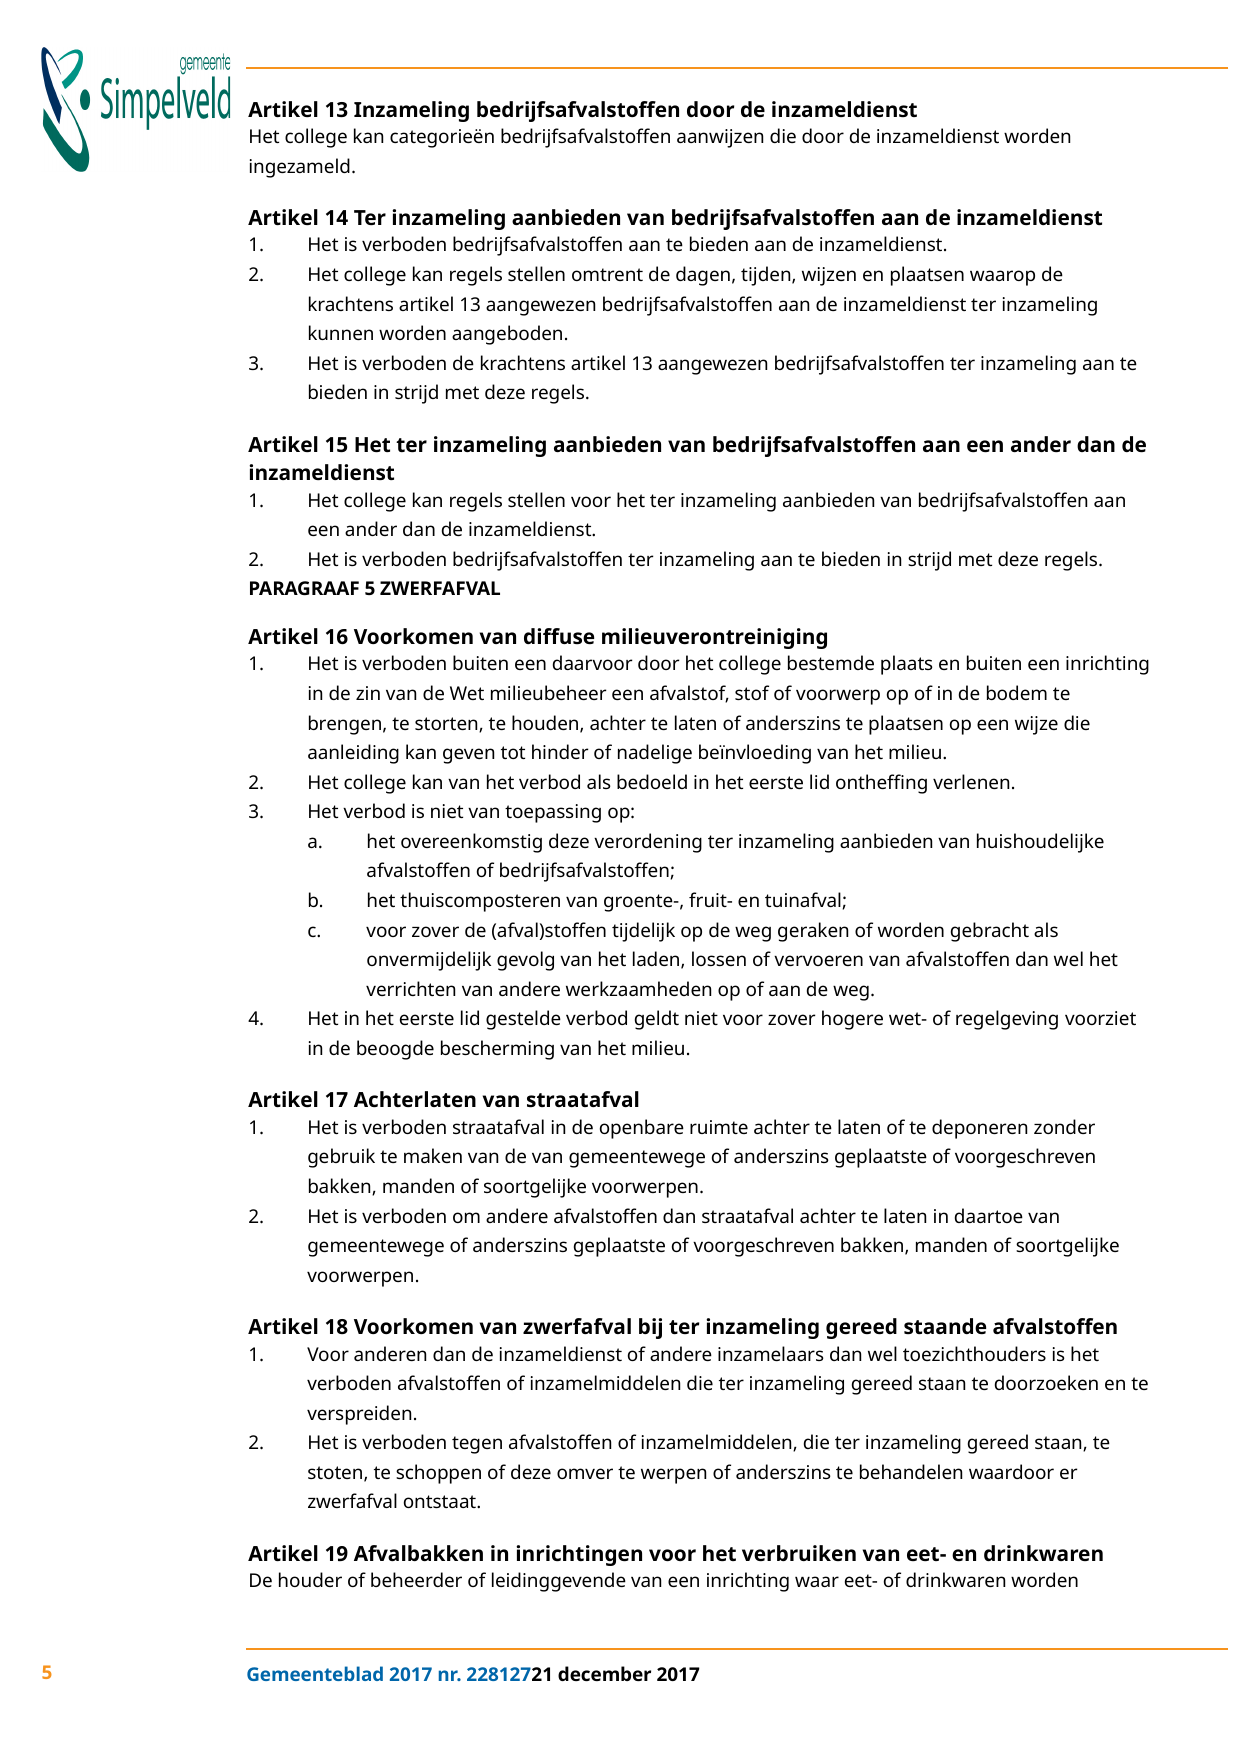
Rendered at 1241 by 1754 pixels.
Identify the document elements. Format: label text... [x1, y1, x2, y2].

text Het college kan categorieën bedrijfsafvalstoffen aanwijzen die door de inzameldienst worden ingezameld. [248, 123, 1152, 178]
list Het college kan regels stellen omtrent de dagen, tijden, wijzen en plaatsen waarop de krachtens artikel 13 aangewezen bedrijfsafvalstoffen aan de inzameldienst ter inzameling kunnen worden aangeboden. [248, 261, 1152, 346]
text Artikel 18 Voorkomen van zwerfafval bij ter inzameling gereed staande afvalstoffen [248, 1312, 1152, 1341]
list voor zover de (afval)stoffen tijdelijk op de weg geraken of worden gebracht als onvermijdelijk gevolg van het laden, lossen of vervoeren van afvalstoffen dan wel het verrichten van andere werkzaamheden op of aan de weg. [307, 917, 1152, 1002]
text Artikel 19 Afvalbakken in inrichtingen voor het verbruiken van eet- en drinkwaren [248, 1539, 1152, 1568]
list het thuiscomposteren van groente-, fruit- en tuinafval; [307, 887, 1152, 913]
list Het college kan regels stellen voor het ter inzameling aanbieden van bedrijfsafvalstoffen aan een ander dan de inzameldienst. [248, 487, 1152, 542]
list Het verbod is niet van toepassing op: [248, 798, 1152, 824]
text De houder of beheerder of leidinggevende van een inrichting waar eet- of drinkwaren worden [248, 1568, 1152, 1593]
text Artikel 14 Ter inzameling aanbieden van bedrijfsafvalstoffen aan de inzameldienst [248, 203, 1152, 232]
list Het is verboden om andere afvalstoffen dan straatafval achter te laten in daartoe van gemeentewege of anderszins geplaatste of voorgeschreven bakken, manden of soortgelijke voorwerpen. [248, 1203, 1152, 1288]
text PARAGRAAF 5 ZWERFAFVAL [248, 576, 1152, 601]
list Het is verboden bedrijfsafvalstoffen aan te bieden aan de inzameldienst. [248, 232, 1152, 257]
list Het is verboden bedrijfsafvalstoffen ter inzameling aan te bieden in strijd met deze regels. [248, 546, 1152, 572]
list Het in het eerste lid gestelde verbod geldt niet voor zover hogere wet- of regelgeving voorziet in de beoogde bescherming van het milieu. [248, 1006, 1152, 1061]
text Artikel 17 Achterlaten van straatafval [248, 1086, 1152, 1114]
text Artikel 13 Inzameling bedrijfsafvalstoffen door de inzameldienst [248, 95, 1152, 123]
list Het is verboden straatafval in de openbare ruimte achter te laten of te deponeren zonder gebruik te maken van de van gemeentewege of anderszins geplaatste of voorgeschreven bakken, manden of soortgelijke voorwerpen. [248, 1114, 1152, 1199]
list Het is verboden de krachtens artikel 13 aangewezen bedrijfsafvalstoffen ter inzameling aan te bieden in strijd met deze regels. [248, 350, 1152, 405]
picture [41, 47, 231, 172]
list Het is verboden buiten een daarvoor door het college bestemde plaats en buiten een inrichting in de zin van de Wet milieubeheer een afvalstof, stof of voorwerp op of in de bodem te brengen, te storten, te houden, achter te laten of anderszins te plaatsen op een wijze die aanleiding kan geven tot hinder of nadelige beïnvloeding van het milieu. [248, 651, 1152, 765]
list Het college kan van het verbod als bedoeld in het eerste lid ontheffing verlenen. [248, 769, 1152, 795]
list Voor anderen dan de inzameldienst of andere inzamelaars dan wel toezichthouders is het verboden afvalstoffen of inzamelmiddelen die ter inzameling gereed staan te doorzoeken en te verspreiden. [248, 1341, 1152, 1426]
text Artikel 15 Het ter inzameling aanbieden van bedrijfsafvalstoffen aan een ander dan de inzameldienst [248, 430, 1152, 487]
list Het is verboden tegen afvalstoffen of inzamelmiddelen, die ter inzameling gereed staan, te stoten, te schoppen of deze omver te werpen of anderszins te behandelen waardoor er zwerfafval ontstaat. [248, 1429, 1152, 1514]
text Artikel 16 Voorkomen van diffuse milieuverontreiniging [248, 622, 1152, 651]
list het overeenkomstig deze verordening ter inzameling aanbieden van huishoudelijke afvalstoffen of bedrijfsafvalstoffen; [307, 828, 1152, 883]
